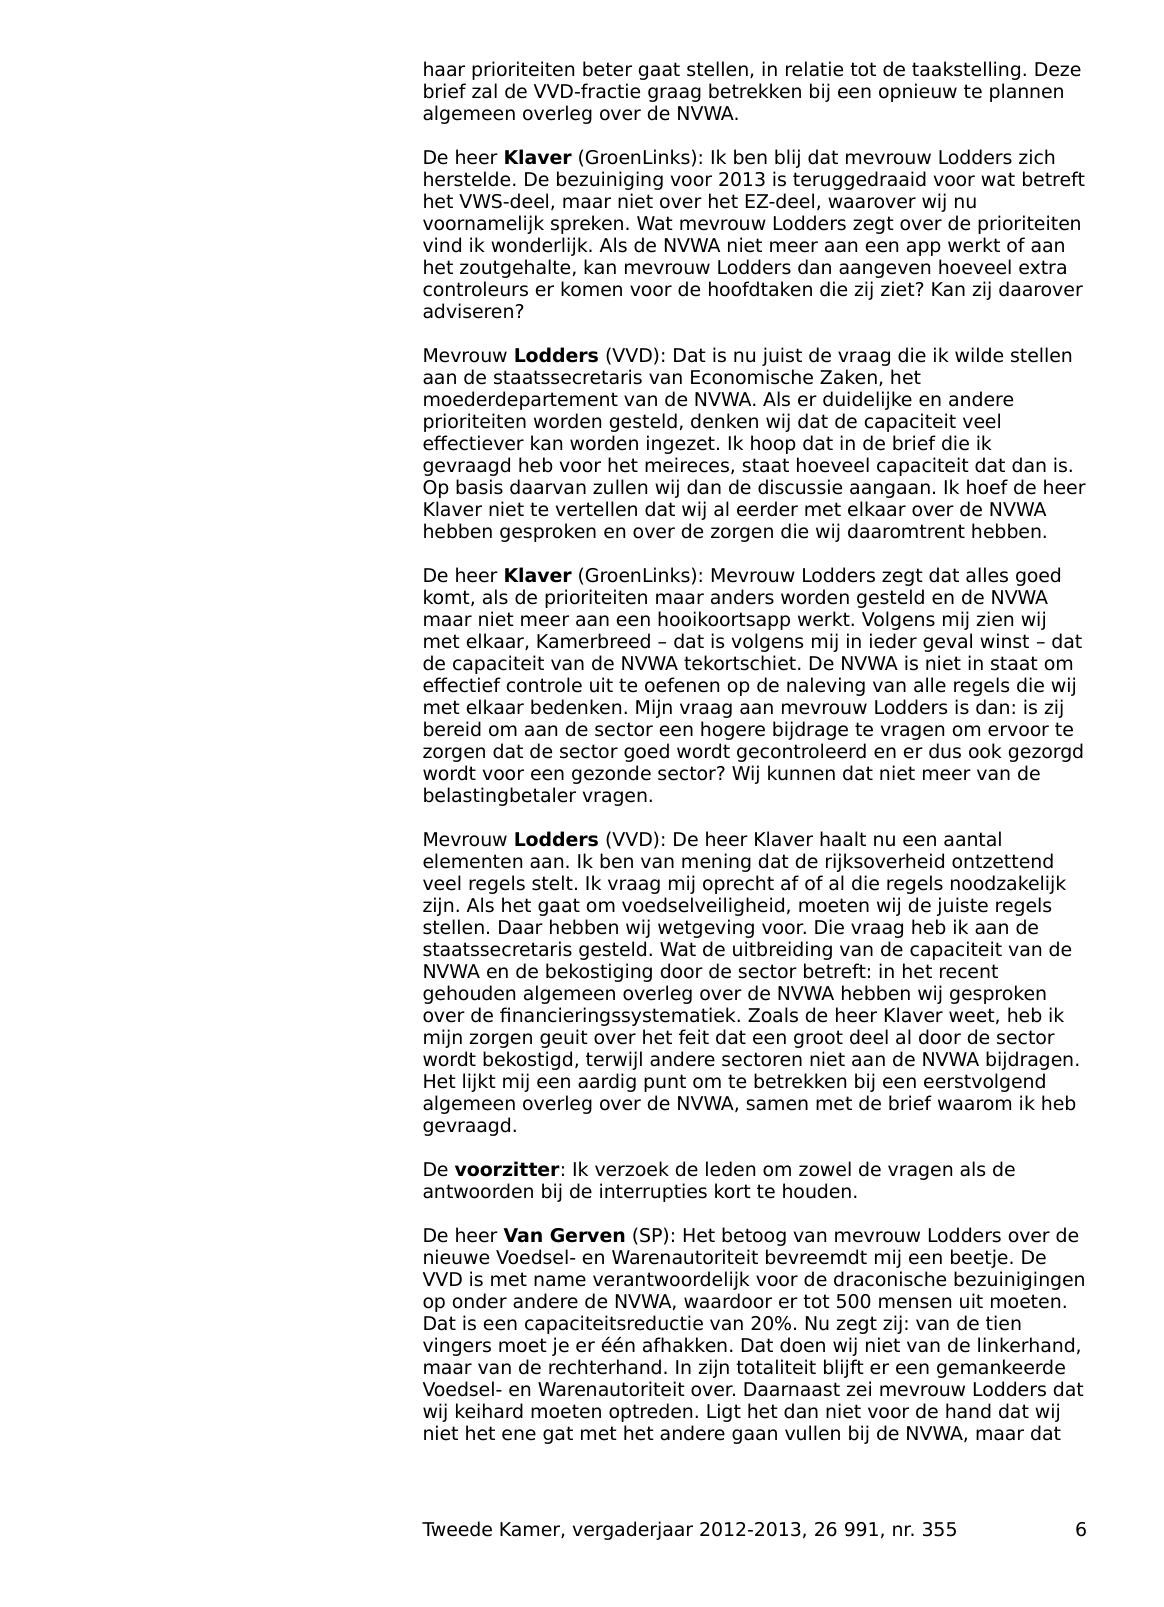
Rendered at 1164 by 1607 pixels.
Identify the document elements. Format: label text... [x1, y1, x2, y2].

text De heer Van Gerven (SP): Het betoog van mevrouw Lodders over de nieuwe Voedsel- en Warenautoriteit bevreemdt mij een beetje. De VVD is met name verantwoordelijk voor de draconische bezuinigingen op onder andere de NVWA, waardoor er tot 500 mensen uit moeten. Dat is een capaciteitsreductie van 20%. Nu zegt zij: van de tien vingers moet je er één afhakken. Dat doen wij niet van de linkerhand, maar van de rechterhand. In zijn totaliteit blijft er een gemankeerde Voedsel- en Warenautoriteit over. Daarnaast zei mevrouw Lodders dat wij keihard moeten optreden. Ligt het dan niet voor de hand dat wij niet het ene gat met het andere gaan vullen bij de NVWA, maar dat [422, 1225, 1087, 1445]
text De voorzitter: Ik verzoek de leden om zowel de vragen als de antwoorden bij de interrupties kort te houden. [422, 1159, 1087, 1203]
text De heer Klaver (GroenLinks): Ik ben blij dat mevrouw Lodders zich herstelde. De bezuiniging voor 2013 is teruggedraaid voor wat betreft het VWS-deel, maar niet over het EZ-deel, waarover wij nu voornamelijk spreken. Wat mevrouw Lodders zegt over de prioriteiten vind ik wonderlijk. Als de NVWA niet meer aan een app werkt of aan het zoutgehalte, kan mevrouw Lodders dan aangeven hoeveel extra controleurs er komen voor de hoofdtaken die zij ziet? Kan zij daarover adviseren? [422, 147, 1087, 323]
text Mevrouw Lodders (VVD): Dat is nu juist de vraag die ik wilde stellen aan de staatssecretaris van Economische Zaken, het moederdepartement van de NVWA. Als er duidelijke en andere prioriteiten worden gesteld, denken wij dat de capaciteit veel effectiever kan worden ingezet. Ik hoop dat in de brief die ik gevraagd heb voor het meireces, staat hoeveel capaciteit dat dan is. Op basis daarvan zullen wij dan de discussie aangaan. Ik hoef de heer Klaver niet te vertellen dat wij al eerder met elkaar over de NVWA hebben gesproken en over de zorgen die wij daaromtrent hebben. [422, 345, 1087, 543]
text De heer Klaver (GroenLinks): Mevrouw Lodders zegt dat alles goed komt, als de prioriteiten maar anders worden gesteld en de NVWA maar niet meer aan een hooikoortsapp werkt. Volgens mij zien wij met elkaar, Kamerbreed – dat is volgens mij in ieder geval winst – dat de capaciteit van de NVWA tekortschiet. De NVWA is niet in staat om effectief controle uit te oefenen op de naleving van alle regels die wij met elkaar bedenken. Mijn vraag aan mevrouw Lodders is dan: is zij bereid om aan de sector een hogere bijdrage te vragen om ervoor te zorgen dat de sector goed wordt gecontroleerd en er dus ook gezorgd wordt voor een gezonde sector? Wij kunnen dat niet meer van de belastingbetaler vragen. [422, 565, 1087, 807]
text Mevrouw Lodders (VVD): De heer Klaver haalt nu een aantal elementen aan. Ik ben van mening dat de rijksoverheid ontzettend veel regels stelt. Ik vraag mij oprecht af of al die regels noodzakelijk zijn. Als het gaat om voedselveiligheid, moeten wij de juiste regels stellen. Daar hebben wij wetgeving voor. Die vraag heb ik aan de staatssecretaris gesteld. Wat de uitbreiding van de capaciteit van de NVWA en de bekostiging door de sector betreft: in het recent gehouden algemeen overleg over de NVWA hebben wij gesproken over de financieringssystematiek. Zoals de heer Klaver weet, heb ik mijn zorgen geuit over het feit dat een groot deel al door de sector wordt bekostigd, terwijl andere sectoren niet aan de NVWA bijdragen. Het lijkt mij een aardig punt om te betrekken bij een eerstvolgend algemeen overleg over de NVWA, samen met de brief waarom ik heb gevraagd. [422, 829, 1087, 1137]
text haar prioriteiten beter gaat stellen, in relatie tot de taakstelling. Deze brief zal de VVD-fractie graag betrekken bij een opnieuw te plannen algemeen overleg over de NVWA. [422, 59, 1087, 125]
